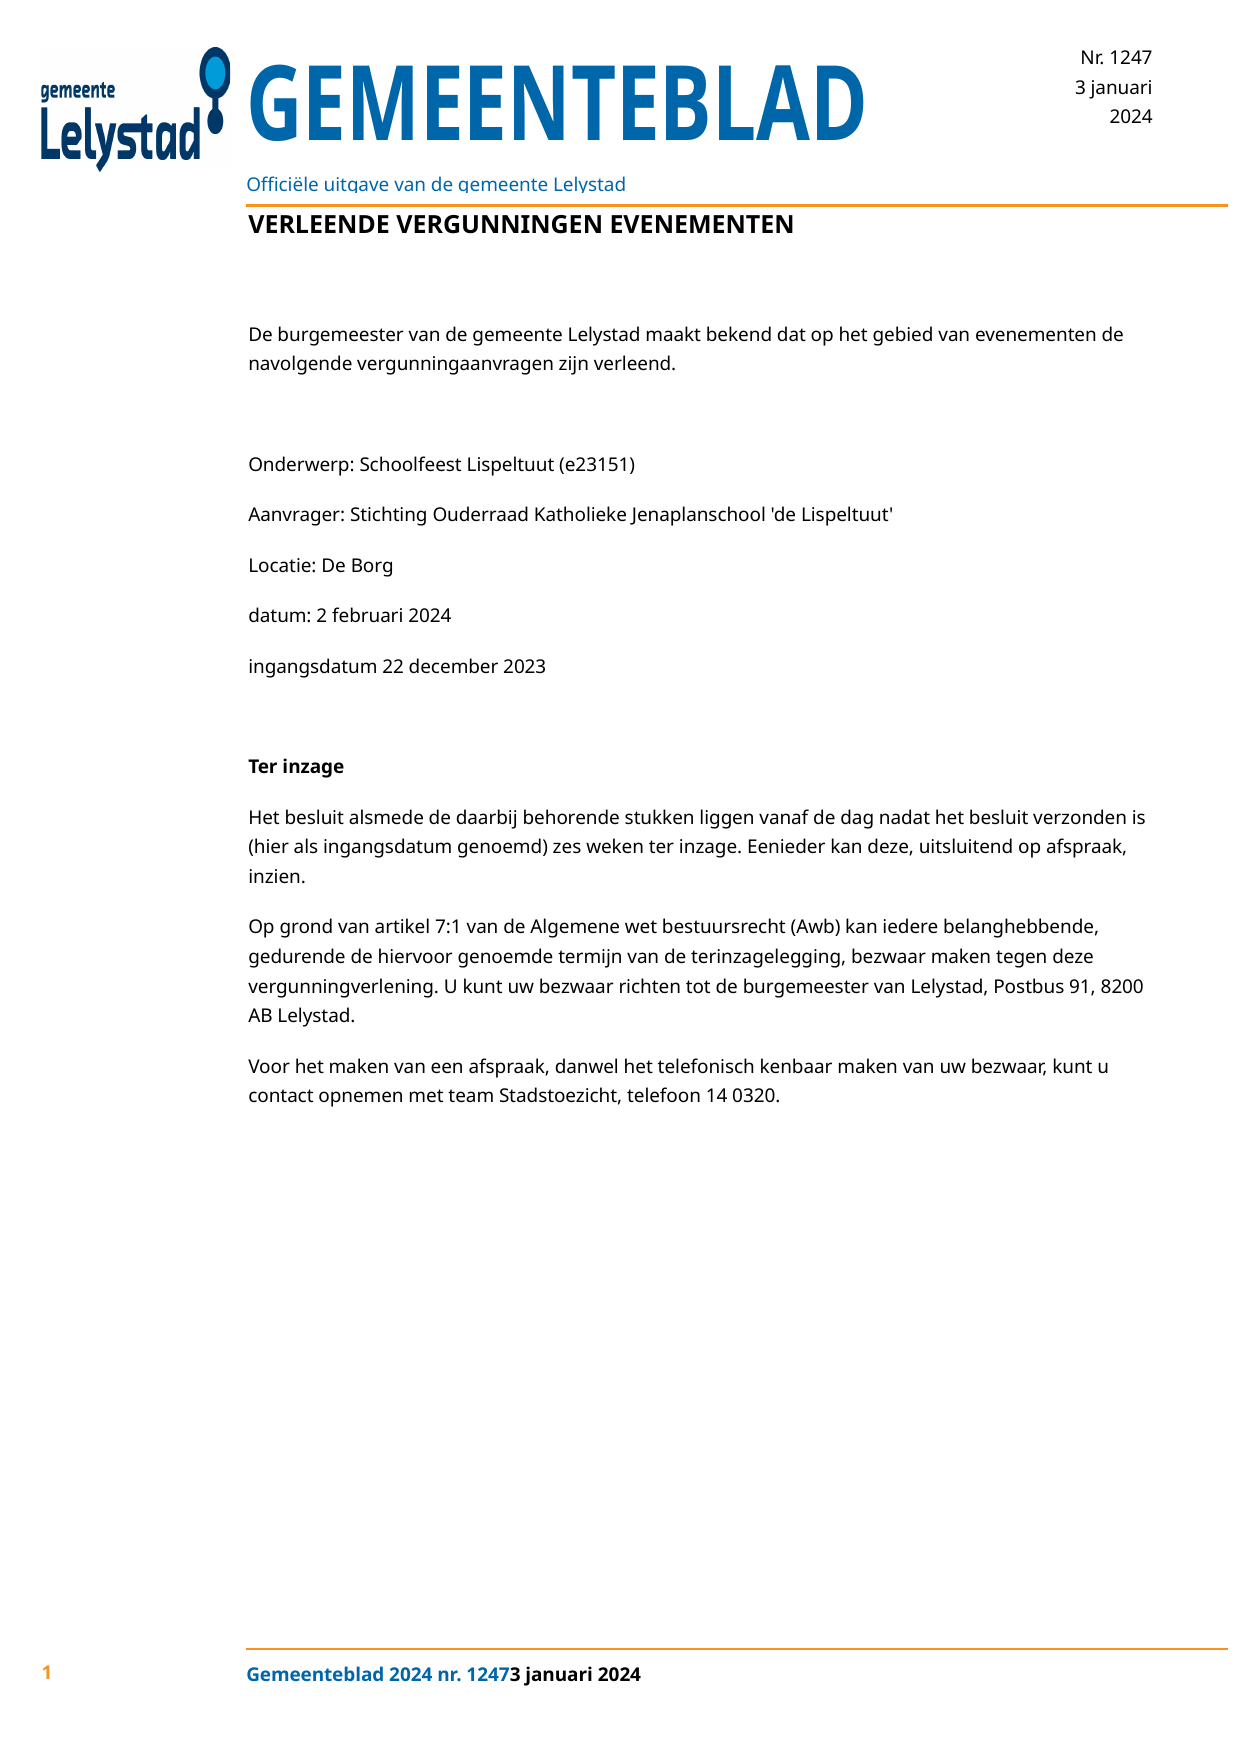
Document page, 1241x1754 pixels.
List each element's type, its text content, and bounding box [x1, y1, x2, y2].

text Voor het maken van een afspraak, danwel het telefonisch kenbaar maken van uw bezwaar, kunt u contact opnemen met team Stadstoezicht, telefoon 14 0320. [248, 1053, 1152, 1108]
text Ter inzage [248, 754, 1152, 779]
text De burgemeester van de gemeente Lelystad maakt bekend dat op het gebied van evenementen de navolgende vergunningaanvragen zijn verleend. [248, 321, 1152, 376]
picture [41, 47, 231, 172]
text Onderwerp: Schoolfeest Lispeltuut (e23151) [248, 451, 1152, 477]
text Het besluit alsmede de daarbij behorende stukken liggen vanaf de dag nadat het besluit verzonden is (hier als ingangsdatum genoemd) zes weken ter inzage. Eenieder kan deze, uitsluitend op afspraak, inzien. [248, 804, 1152, 889]
text Aanvrager: Stichting Ouderraad Katholieke Jenaplanschool 'de Lispeltuut' [248, 502, 1152, 527]
text VERLEENDE VERGUNNINGEN EVENEMENTEN [248, 207, 1152, 241]
text datum: 2 februari 2024 [248, 602, 1152, 628]
text Op grond van artikel 7:1 van de Algemene wet bestuursrecht (Awb) kan iedere belanghebbende, gedurende de hiervoor genoemde termijn van de terinzagelegging, bezwaar maken tegen deze vergunningverlening. U kunt uw bezwaar richten tot de burgemeester van Lelystad, Postbus 91, 8200 AB Lelystad. [248, 914, 1152, 1028]
text Locatie: De Borg [248, 552, 1152, 578]
text ingangsdatum 22 december 2023 [248, 653, 1152, 678]
